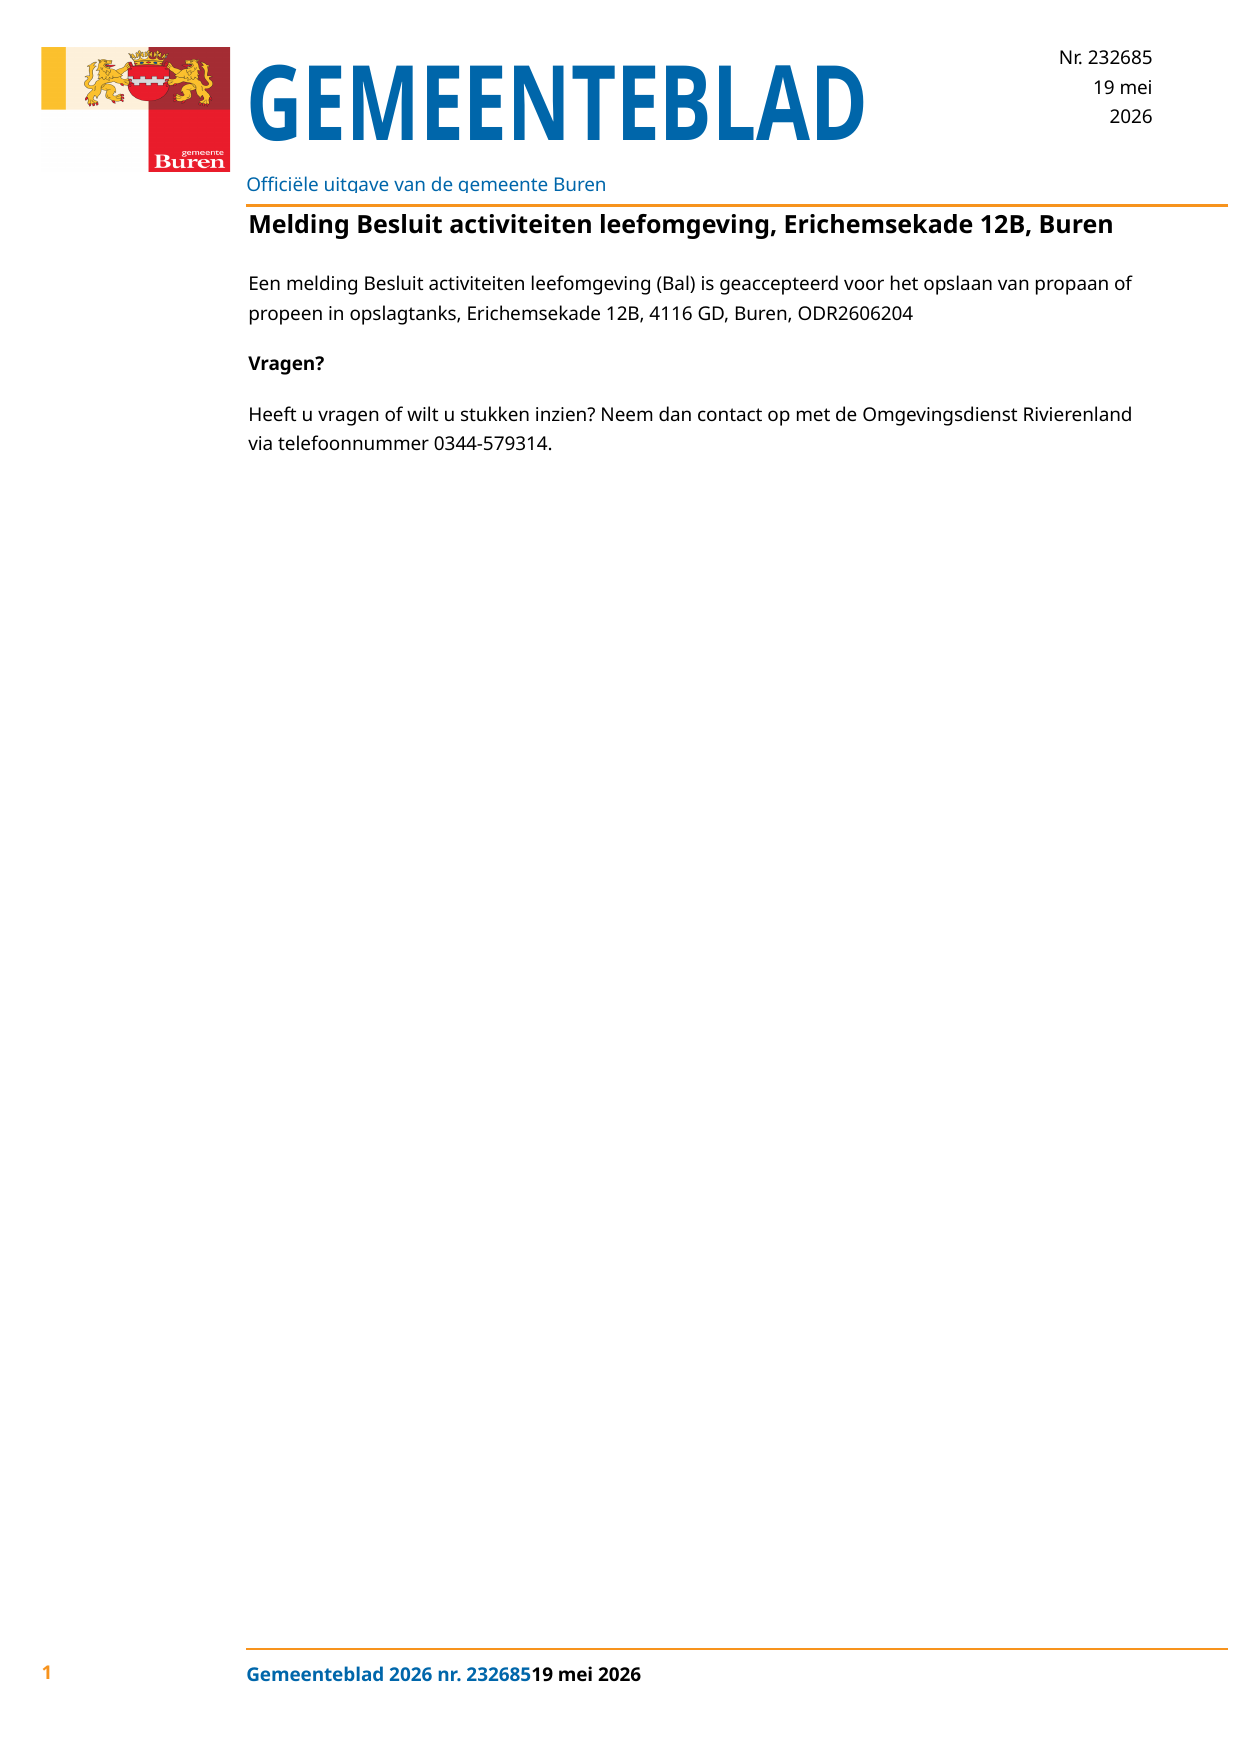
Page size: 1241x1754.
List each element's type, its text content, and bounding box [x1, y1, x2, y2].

text Melding Besluit activiteiten leefomgeving, Erichemsekade 12B, Buren [248, 207, 1152, 241]
text Een melding Besluit activiteiten leefomgeving (Bal) is geaccepteerd voor het opslaan van propaan of propeen in opslagtanks, Erichemsekade 12B, 4116 GD, Buren, ODR2606204 [248, 270, 1152, 326]
picture [41, 47, 231, 172]
text Heeft u vragen of wilt u stukken inzien? Neem dan contact op met de Omgevingsdienst Rivierenland via telefoonnummer 0344-579314. [248, 401, 1152, 456]
text Vragen? [248, 350, 1152, 376]
